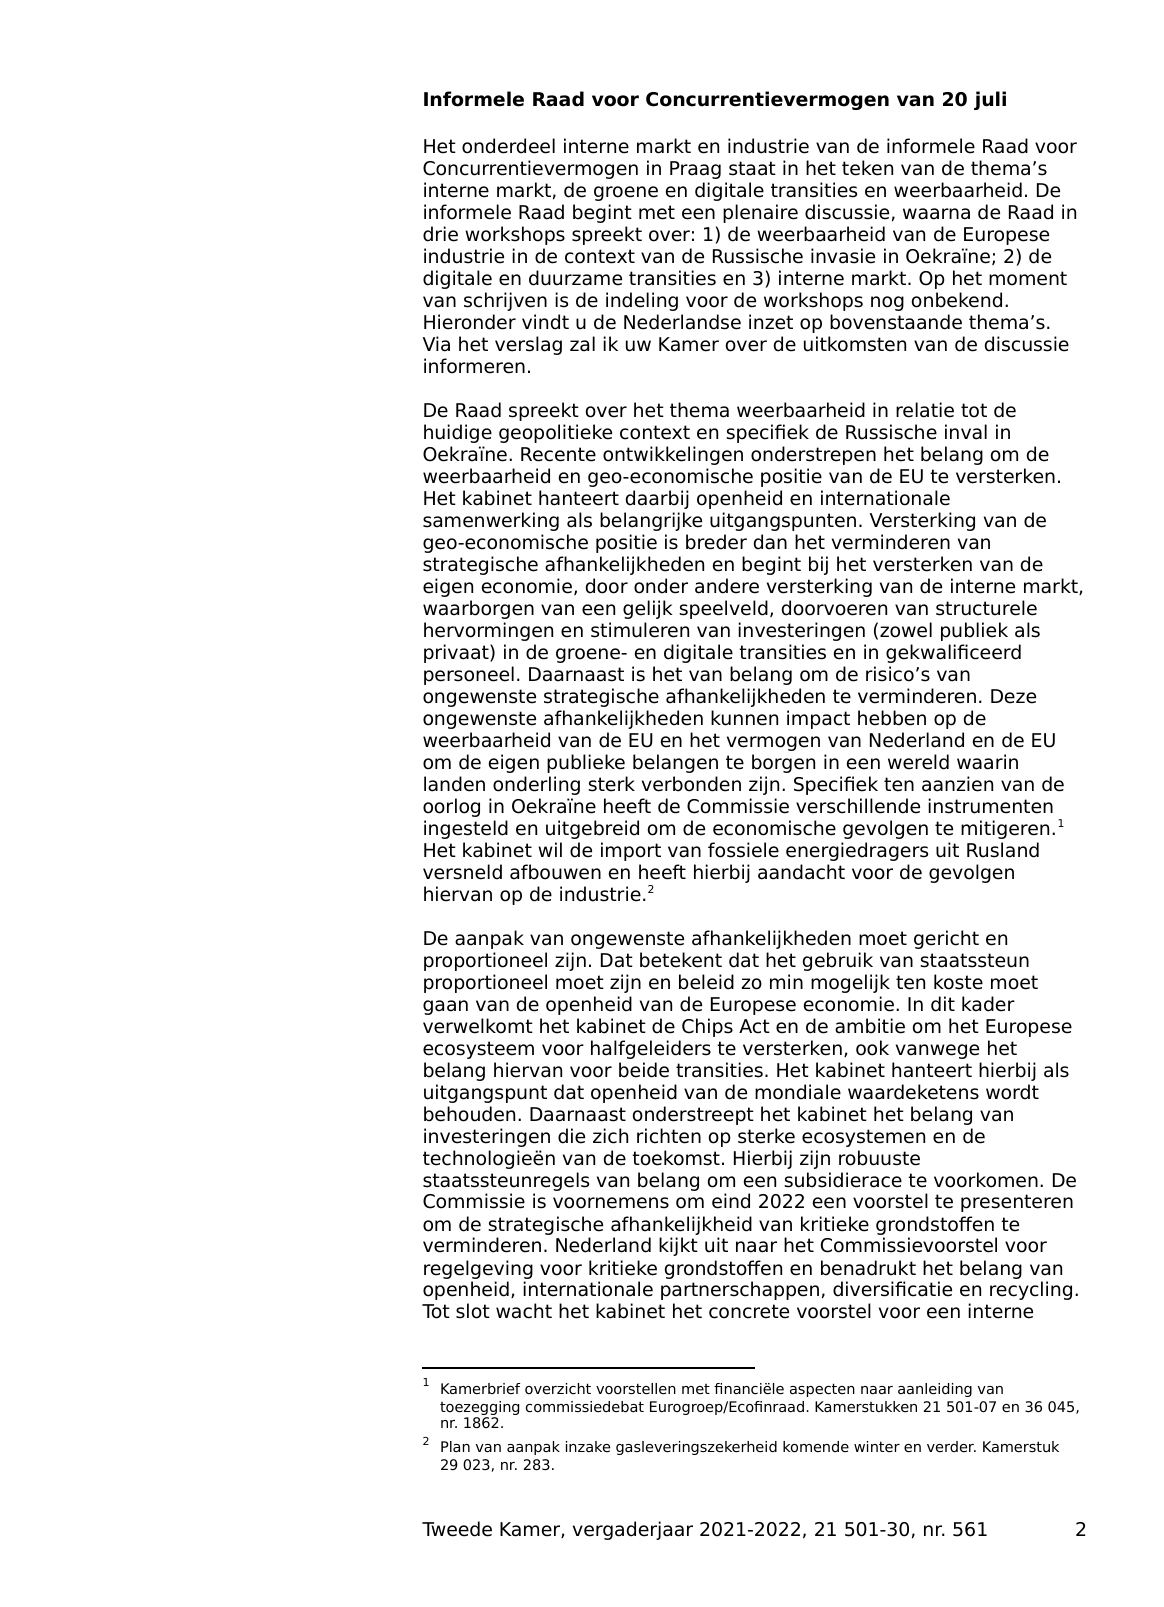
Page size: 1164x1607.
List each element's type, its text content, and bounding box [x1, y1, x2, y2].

text De Raad spreekt over het thema weerbaarheid in relatie tot de huidige geopolitieke context en specifiek de Russische inval in Oekraïne. Recente ontwikkelingen onderstrepen het belang om de weerbaarheid en geo-economische positie van de EU te versterken. Het kabinet hanteert daarbij openheid en internationale samenwerking als belangrijke uitgangspunten. Versterking van de geo-economische positie is breder dan het verminderen van strategische afhankelijkheden en begint bij het versterken van de eigen economie, door onder andere versterking van de interne markt, waarborgen van een gelijk speelveld, doorvoeren van structurele hervormingen en stimuleren van investeringen (zowel publiek als privaat) in de groene- en digitale transities en in gekwalificeerd personeel. Daarnaast is het van belang om de risico’s van ongewenste strategische afhankelijkheden te verminderen. Deze ongewenste afhankelijkheden kunnen impact hebben op de weerbaarheid van de EU en het vermogen van Nederland en de EU om de eigen publieke belangen te borgen in een wereld waarin landen onderling sterk verbonden zijn. Specifiek ten aanzien van de oorlog in Oekraïne heeft de Commissie verschillende instrumenten ingesteld en uitgebreid om de economische gevolgen te mitigeren. Het kabinet wil de import van fossiele energiedragers uit Rusland versneld afbouwen en heeft hierbij aandacht voor de gevolgen hiervan op de industrie. [422, 400, 1087, 906]
text Kamerbrief overzicht voorstellen met financiële aspecten naar aanleiding van toezegging commissiedebat Eurogroep/Ecofinraad. Kamerstukken 21 501-07 en 36 045, nr. 1862. [422, 1377, 1087, 1432]
text Plan van aanpak inzake gasleveringszekerheid komende winter en verder. Kamerstuk 29 023, nr. 283. [422, 1435, 1087, 1474]
text Het onderdeel interne markt en industrie van de informele Raad voor Concurrentievermogen in Praag staat in het teken van de thema’s interne markt, de groene en digitale transities en weerbaarheid. De informele Raad begint met een plenaire discussie, waarna de Raad in drie workshops spreekt over: 1) de weerbaarheid van de Europese industrie in de context van de Russische invasie in Oekraïne; 2) de digitale en duurzame transities en 3) interne markt. Op het moment van schrijven is de indeling voor de workshops nog onbekend. Hieronder vindt u de Nederlandse inzet op bovenstaande thema’s. Via het verslag zal ik uw Kamer over de uitkomsten van de discussie informeren. [422, 136, 1087, 378]
text De aanpak van ongewenste afhankelijkheden moet gericht en proportioneel zijn. Dat betekent dat het gebruik van staatssteun proportioneel moet zijn en beleid zo min mogelijk ten koste moet gaan van de openheid van de Europese economie. In dit kader verwelkomt het kabinet de Chips Act en de ambitie om het Europese ecosysteem voor halfgeleiders te versterken, ook vanwege het belang hiervan voor beide transities. Het kabinet hanteert hierbij als uitgangspunt dat openheid van de mondiale waardeketens wordt behouden. Daarnaast onderstreept het kabinet het belang van investeringen die zich richten op sterke ecosystemen en de technologieën van de toekomst. Hierbij zijn robuuste staatssteunregels van belang om een subsidierace te voorkomen. De Commissie is voornemens om eind 2022 een voorstel te presenteren om de strategische afhankelijkheid van kritieke grondstoffen te verminderen. Nederland kijkt uit naar het Commissievoorstel voor regelgeving voor kritieke grondstoffen en benadrukt het belang van openheid, internationale partnerschappen, diversificatie en recycling. Tot slot wacht het kabinet het concrete voorstel voor een interne [422, 928, 1087, 1323]
subtitle Informele Raad voor Concurrentievermogen van 20 juli [422, 89, 1087, 111]
